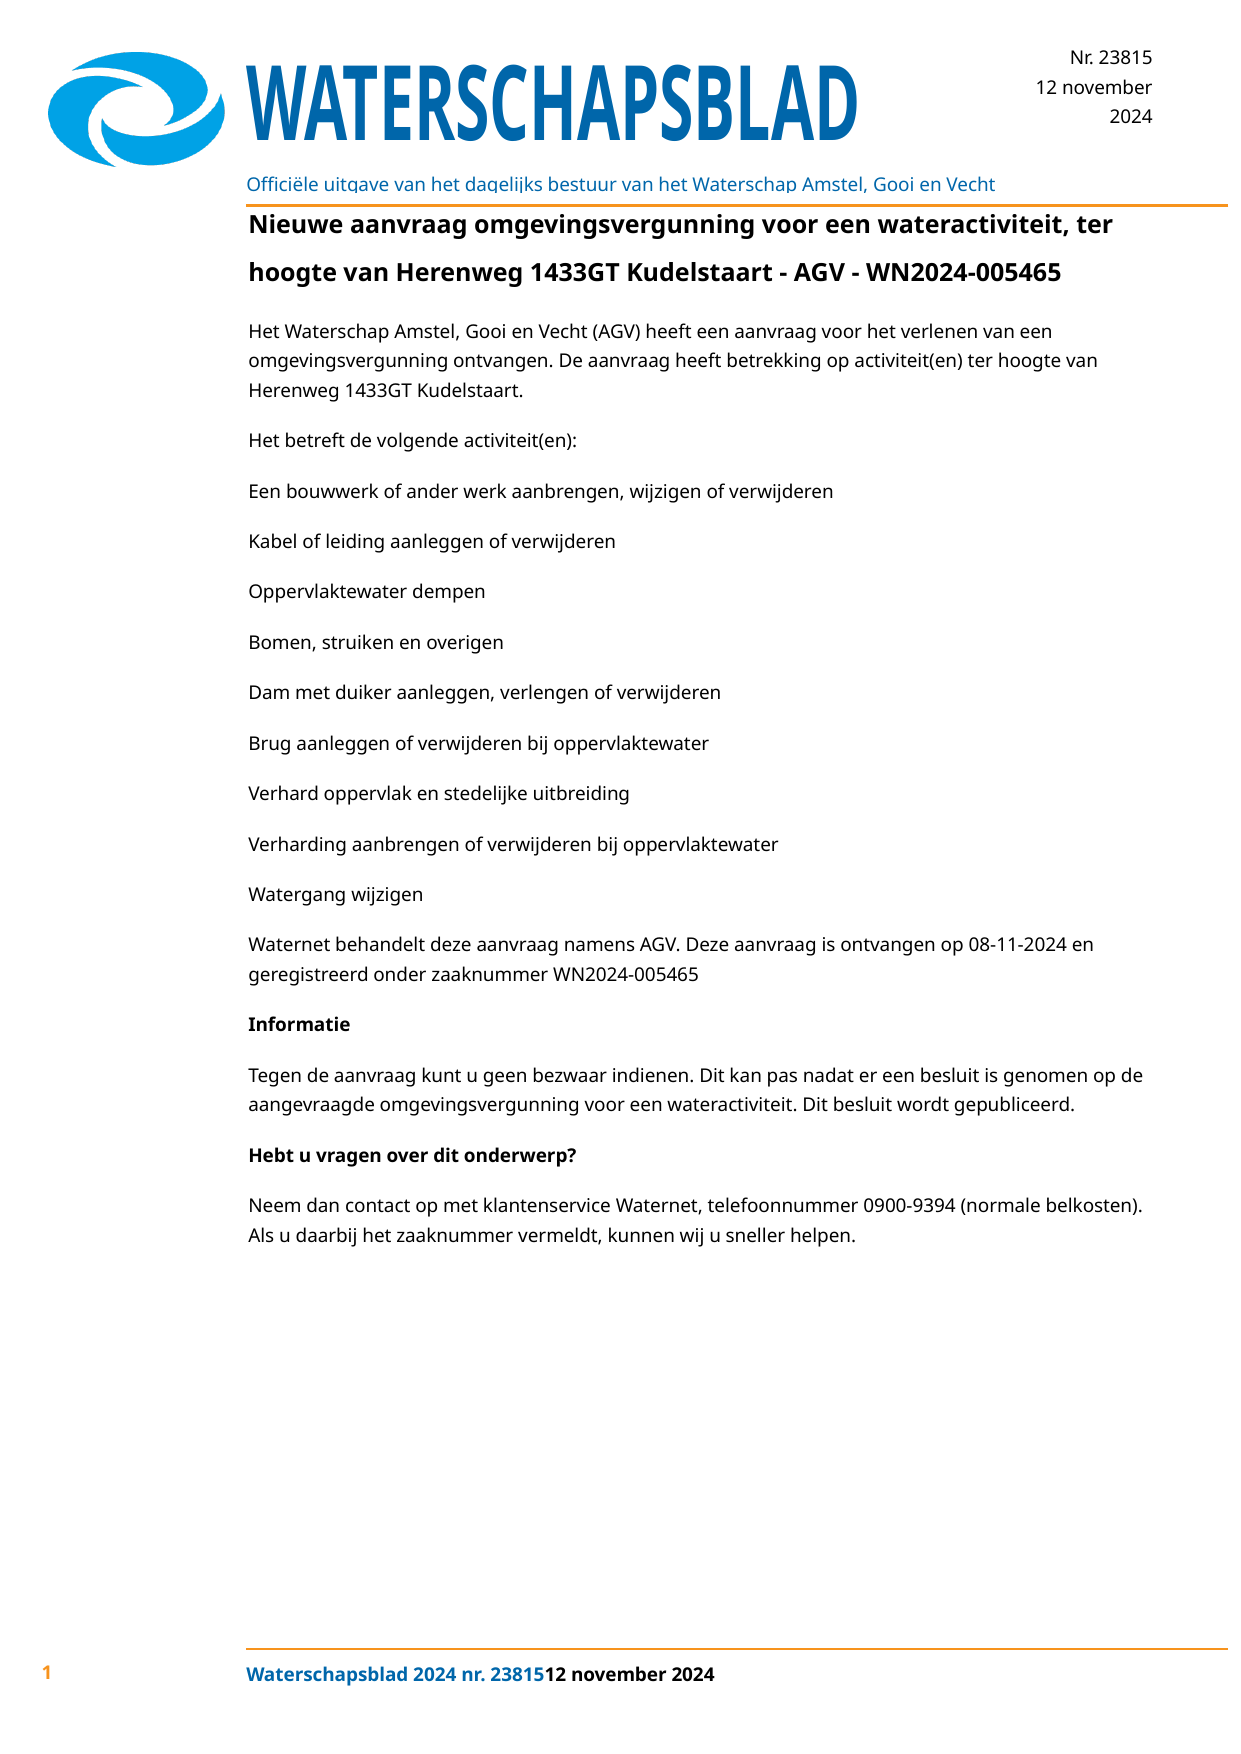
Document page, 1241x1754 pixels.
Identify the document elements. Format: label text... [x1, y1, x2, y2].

text Tegen de aanvraag kunt u geen bezwaar indienen. Dit kan pas nadat er een besluit is genomen op de aangevraagde omgevingsvergunning voor een wateractiviteit. Dit besluit wordt gepubliceerd. [248, 1062, 1152, 1117]
text Neem dan contact op met klantenservice Waternet, telefoonnummer 0900-9394 (normale belkosten). Als u daarbij het zaaknummer vermeldt, kunnen wij u sneller helpen. [248, 1192, 1152, 1248]
text Informatie [248, 1012, 1152, 1037]
text Oppervlaktewater dempen [248, 579, 1152, 604]
text Het betreft de volgende activiteit(en): [248, 427, 1152, 453]
text Een bouwwerk of ander werk aanbrengen, wijzigen of verwijderen [248, 478, 1152, 504]
text Bomen, struiken en overigen [248, 629, 1152, 655]
text Nieuwe aanvraag omgevingsvergunning voor een wateractiviteit, ter hoogte van Herenweg 1433GT Kudelstaart - AGV - WN2024-005465 [248, 207, 1152, 288]
text Het Waterschap Amstel, Gooi en Vecht (AGV) heeft een aanvraag voor het verlenen van een omgevingsvergunning ontvangen. De aanvraag heeft betrekking op activiteit(en) ter hoogte van Herenweg 1433GT Kudelstaart. [248, 318, 1152, 403]
text Hebt u vragen over dit onderwerp? [248, 1142, 1152, 1168]
picture [41, 47, 231, 172]
text Kabel of leiding aanleggen of verwijderen [248, 528, 1152, 554]
text Verharding aanbrengen of verwijderen bij oppervlaktewater [248, 831, 1152, 857]
text Watergang wijzigen [248, 881, 1152, 907]
text Waternet behandelt deze aanvraag namens AGV. Deze aanvraag is ontvangen op 08-11-2024 en geregistreerd onder zaaknummer WN2024-005465 [248, 932, 1152, 987]
text Brug aanleggen of verwijderen bij oppervlaktewater [248, 730, 1152, 756]
text Verhard oppervlak en stedelijke uitbreiding [248, 780, 1152, 806]
text Dam met duiker aanleggen, verlengen of verwijderen [248, 679, 1152, 705]
